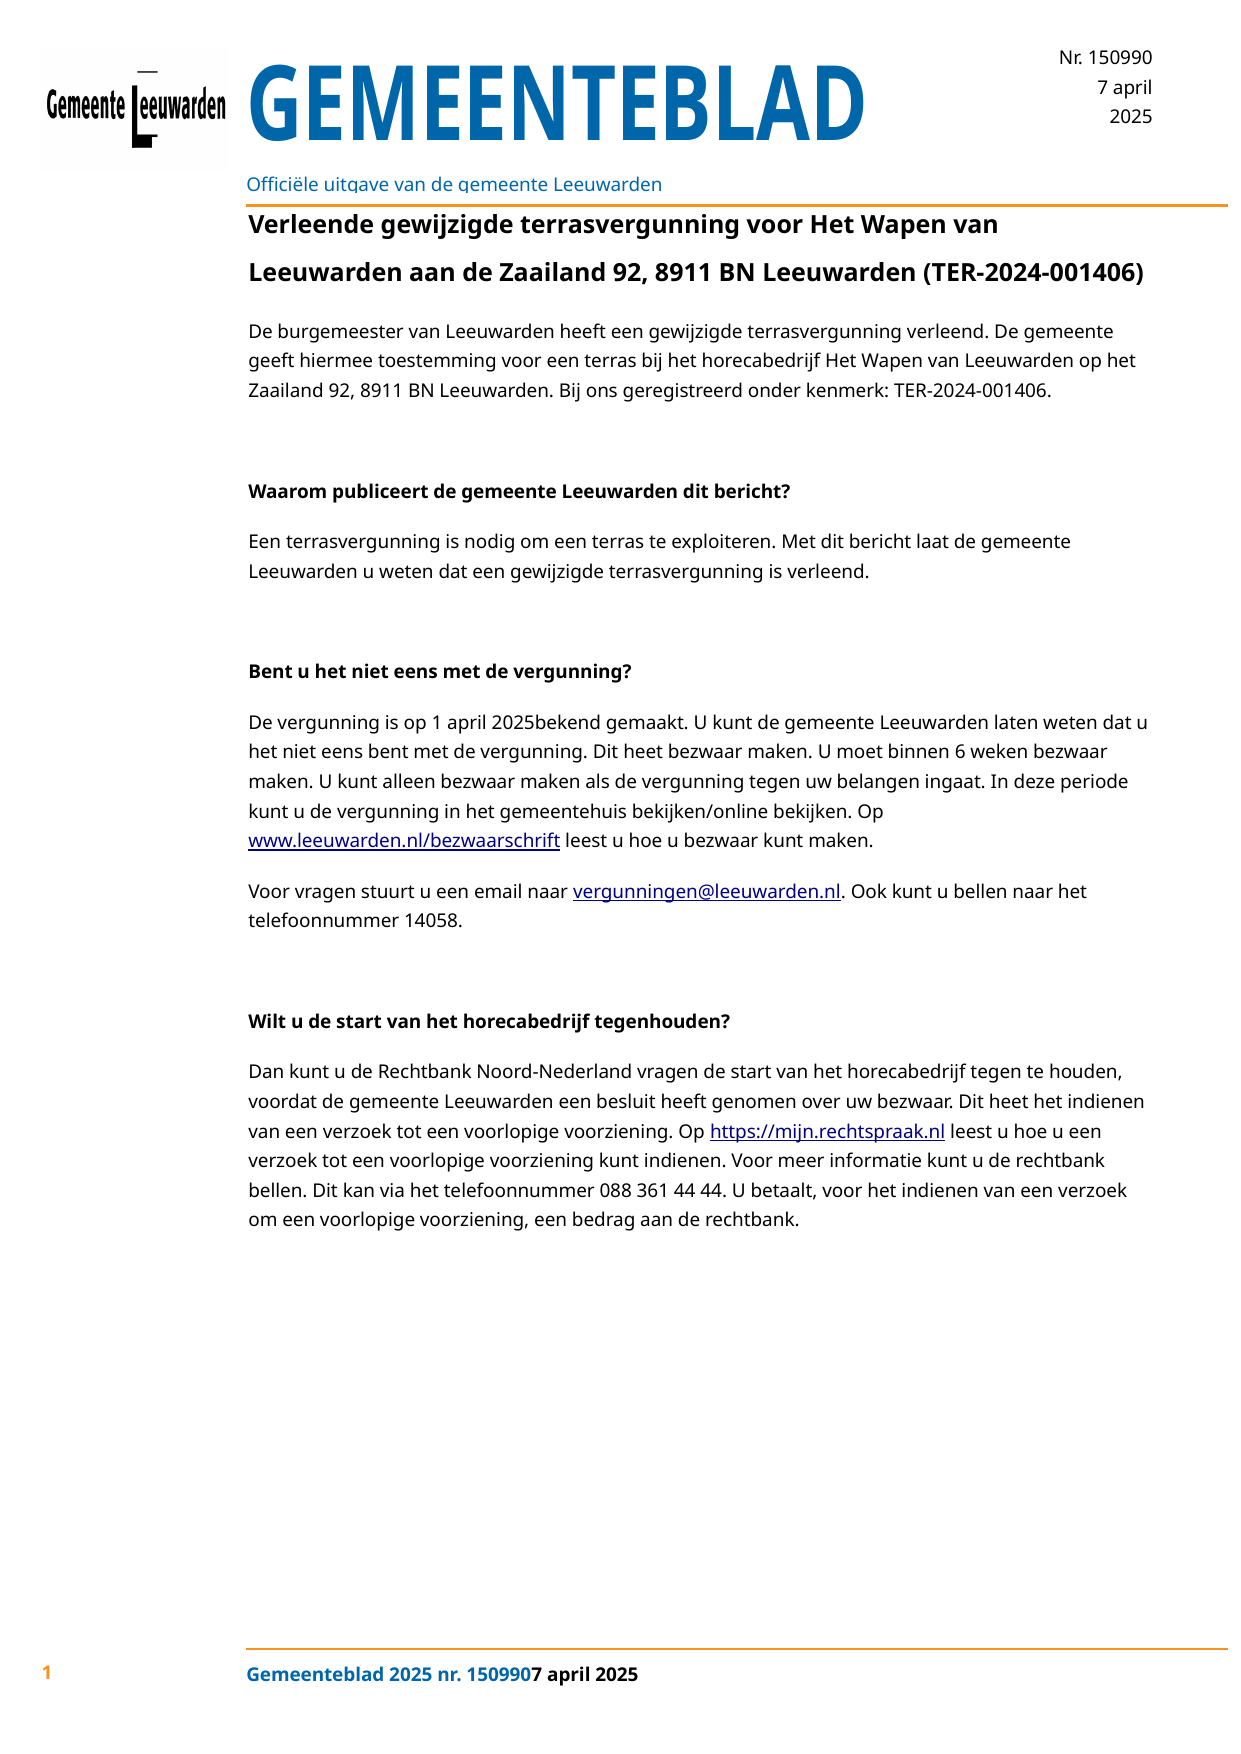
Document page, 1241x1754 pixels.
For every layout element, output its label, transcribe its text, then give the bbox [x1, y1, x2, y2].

text Bent u het niet eens met de vergunning? [248, 659, 1152, 684]
text Verleende gewijzigde terrasvergunning voor Het Wapen van Leeuwarden aan de Zaailand 92, 8911 BN Leeuwarden (TER-2024-001406) [248, 207, 1152, 288]
text Dan kunt u de Rechtbank Noord-Nederland vragen de start van het horecabedrijf tegen te houden, voordat de gemeente Leeuwarden een besluit heeft genomen over uw bezwaar. Dit heet het indienen van een verzoek tot een voorlopige voorziening. Op https://mijn.rechtspraak.nl leest u hoe u een verzoek tot een voorlopige voorziening kunt indienen. Voor meer informatie kunt u de rechtbank bellen. Dit kan via het telefoonnummer 088 361 44 44. U betaalt, voor het indienen van een verzoek om een voorlopige voorziening, een bedrag aan de rechtbank. [248, 1059, 1152, 1232]
text De vergunning is op 1 april 2025bekend gemaakt. U kunt de gemeente Leeuwarden laten weten dat u het niet eens bent met de vergunning. Dit heet bezwaar maken. U moet binnen 6 weken bezwaar maken. U kunt alleen bezwaar maken als de vergunning tegen uw belangen ingaat. In deze periode kunt u de vergunning in het gemeentehuis bekijken/online bekijken. Op www.leeuwarden.nl/bezwaarschrift leest u hoe u bezwaar kunt maken. [248, 709, 1152, 853]
text Wilt u de start van het horecabedrijf tegenhouden? [248, 1008, 1152, 1034]
text Waarom publiceert de gemeente Leeuwarden dit bericht? [248, 478, 1152, 504]
text De burgemeester van Leeuwarden heeft een gewijzigde terrasvergunning verleend. De gemeente geeft hiermee toestemming voor een terras bij het horecabedrijf Het Wapen van Leeuwarden op het Zaailand 92, 8911 BN Leeuwarden. Bij ons geregistreerd onder kenmerk: TER-2024-001406. [248, 318, 1152, 403]
picture [41, 47, 231, 172]
text Voor vragen stuurt u een email naar vergunningen@leeuwarden.nl. Ook kunt u bellen naar het telefoonnummer 14058. [248, 878, 1152, 933]
text Een terrasvergunning is nodig om een terras te exploiteren. Met dit bericht laat de gemeente Leeuwarden u weten dat een gewijzigde terrasvergunning is verleend. [248, 528, 1152, 584]
